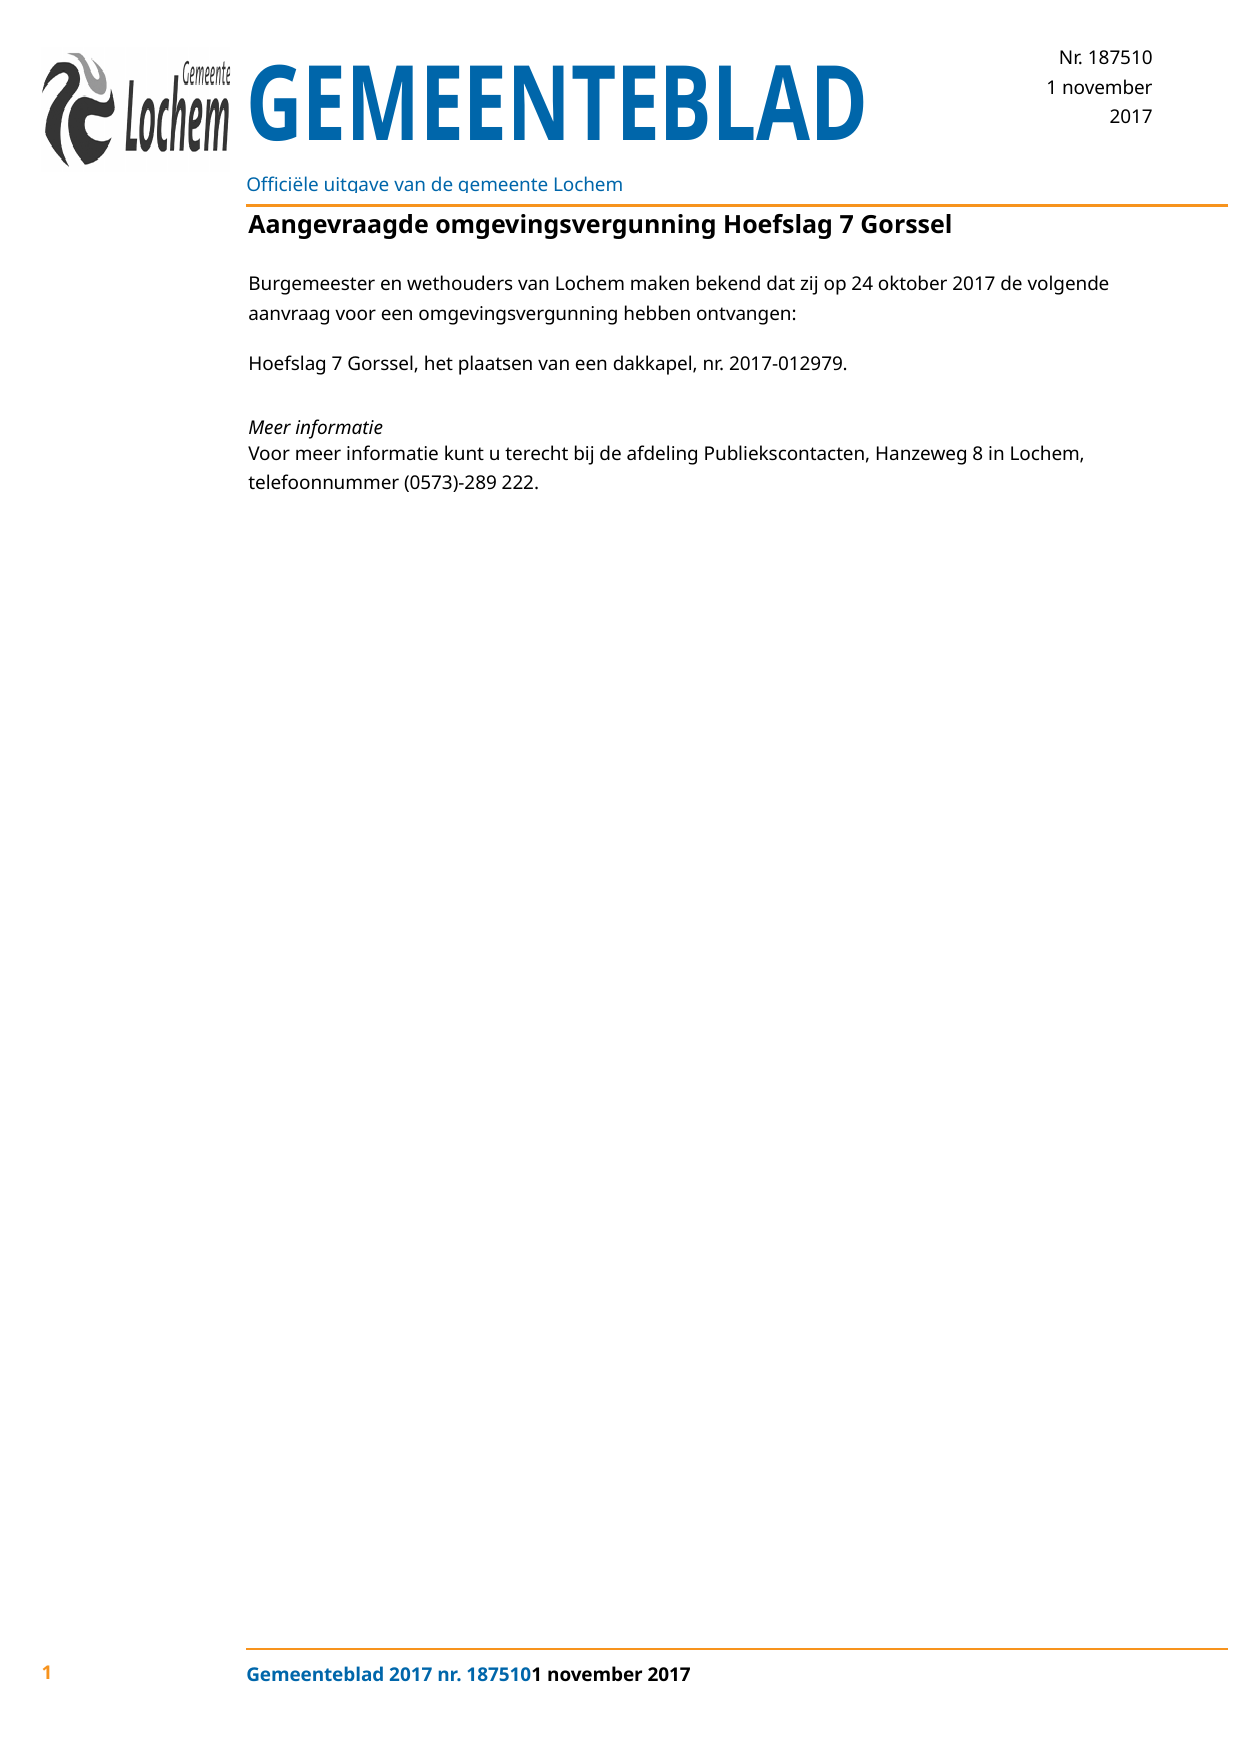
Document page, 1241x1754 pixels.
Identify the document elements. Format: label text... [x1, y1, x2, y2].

text Meer informatie [248, 414, 1152, 440]
picture [41, 47, 231, 172]
text Burgemeester en wethouders van Lochem maken bekend dat zij op 24 oktober 2017 de volgende aanvraag voor een omgevingsvergunning hebben ontvangen: [248, 270, 1152, 326]
text Aangevraagde omgevingsvergunning Hoefslag 7 Gorssel [248, 207, 1152, 241]
text Hoefslag 7 Gorssel, het plaatsen van een dakkapel, nr. 2017-012979. [248, 350, 1152, 376]
text Voor meer informatie kunt u terecht bij de afdeling Publiekscontacten, Hanzeweg 8 in Lochem, telefoonnummer (0573)-289 222. [248, 440, 1152, 495]
